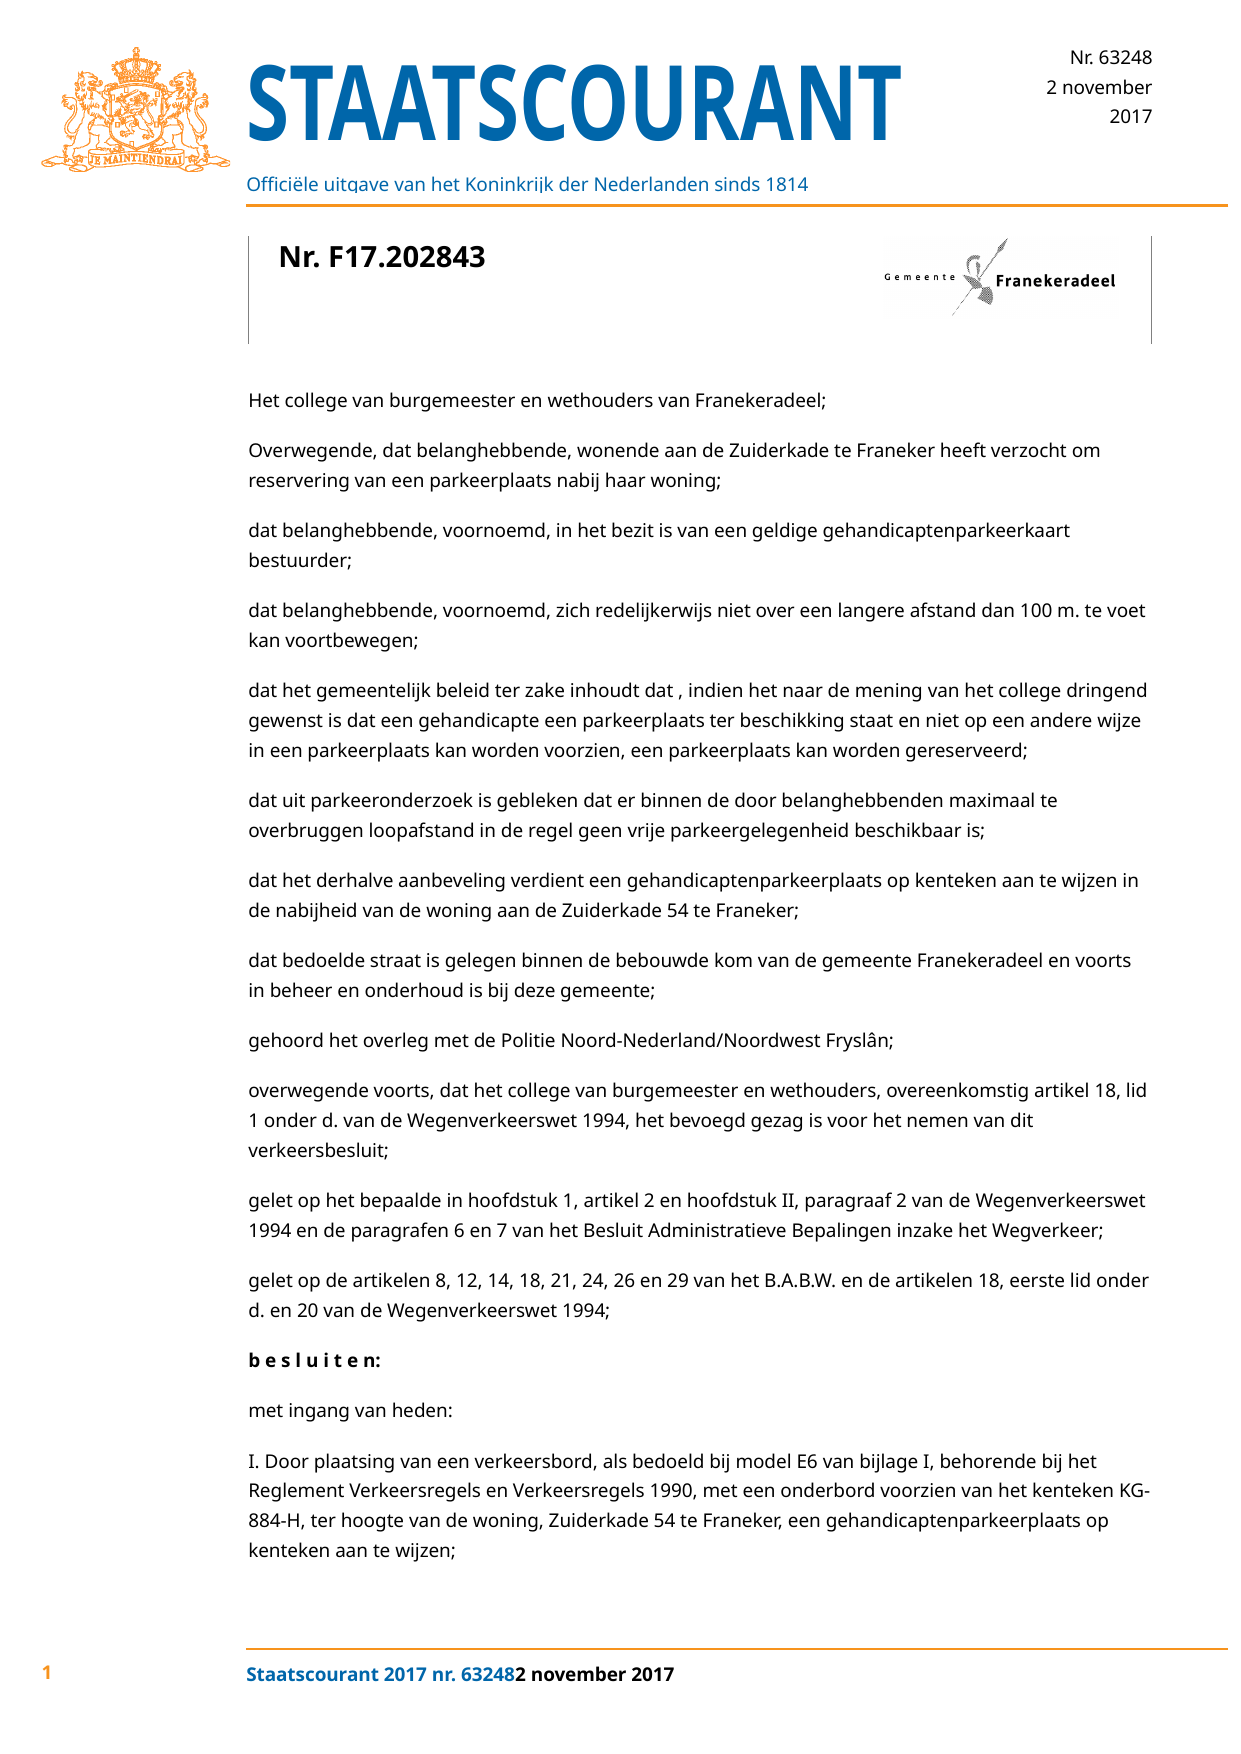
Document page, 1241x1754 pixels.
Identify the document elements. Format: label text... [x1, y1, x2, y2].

text overwegende voorts, dat het college van burgemeester en wethouders, overeenkomstig artikel 18, lid 1 onder d. van de Wegenverkeerswet 1994, het bevoegd gezag is voor het nemen van dit verkeersbesluit; [248, 1078, 1152, 1162]
picture [41, 47, 231, 172]
text met ingang van heden: [248, 1398, 1152, 1423]
text gelet op het bepaalde in hoofdstuk 1, artikel 2 en hoofdstuk II, paragraaf 2 van de Wegenverkeerswet 1994 en de paragrafen 6 en 7 van het Besluit Administratieve Bepalingen inzake het Wegverkeer; [248, 1187, 1152, 1242]
text I. Door plaatsing van een verkeersbord, als bedoeld bij model E6 van bijlage I, behorende bij het Reglement Verkeersregels en Verkeersregels 1990, met een onderbord voorzien van het kenteken KG-884-H, ter hoogte van de woning, Zuiderkade 54 te Franeker, een gehandicaptenparkeerplaats op kenteken aan te wijzen; [248, 1448, 1152, 1562]
text dat uit parkeeronderzoek is gebleken dat er binnen de door belanghebbenden maximaal te overbruggen loopafstand in de regel geen vrije parkeergelegenheid beschikbaar is; [248, 787, 1152, 842]
table_header Nr. F17.202843 [249, 236, 850, 344]
text Overwegende, dat belanghebbende, wonende aan de Zuiderkade te Franeker heeft verzocht om reservering van een parkeerplaats nabij haar woning; [248, 438, 1152, 493]
text dat bedoelde straat is gelegen binnen de bebouwde kom van de gemeente Franekeradeel en voorts in beheer en onderhoud is bij deze gemeente; [248, 947, 1152, 1002]
text dat het derhalve aanbeveling verdient een gehandicaptenparkeerplaats op kenteken aan te wijzen in de nabijheid van de woning aan de Zuiderkade 54 te Franeker; [248, 867, 1152, 922]
text Het college van burgemeester en wethouders van Franekeradeel; [248, 387, 1152, 413]
picture [882, 236, 1119, 319]
text dat het gemeentelijk beleid ter zake inhoudt dat , indien het naar de mening van het college dringend gewenst is dat een gehandicapte een parkeerplaats ter beschikking staat en niet op een andere wijze in een parkeerplaats kan worden voorzien, een parkeerplaats kan worden gereserveerd; [248, 678, 1152, 762]
text b e s l u i t e n: [248, 1347, 1152, 1373]
text gelet op de artikelen 8, 12, 14, 18, 21, 24, 26 en 29 van het B.A.B.W. en de artikelen 18, eerste lid onder d. en 20 van de Wegenverkeerswet 1994; [248, 1267, 1152, 1322]
table_header [850, 236, 1151, 344]
text dat belanghebbende, voornoemd, in het bezit is van een geldige gehandicaptenparkeerkaart bestuurder; [248, 518, 1152, 573]
text gehoord het overleg met de Politie Noord-Nederland/Noordwest Fryslân; [248, 1027, 1152, 1053]
text dat belanghebbende, voornoemd, zich redelijkerwijs niet over een langere afstand dan 100 m. te voet kan voortbewegen; [248, 598, 1152, 653]
